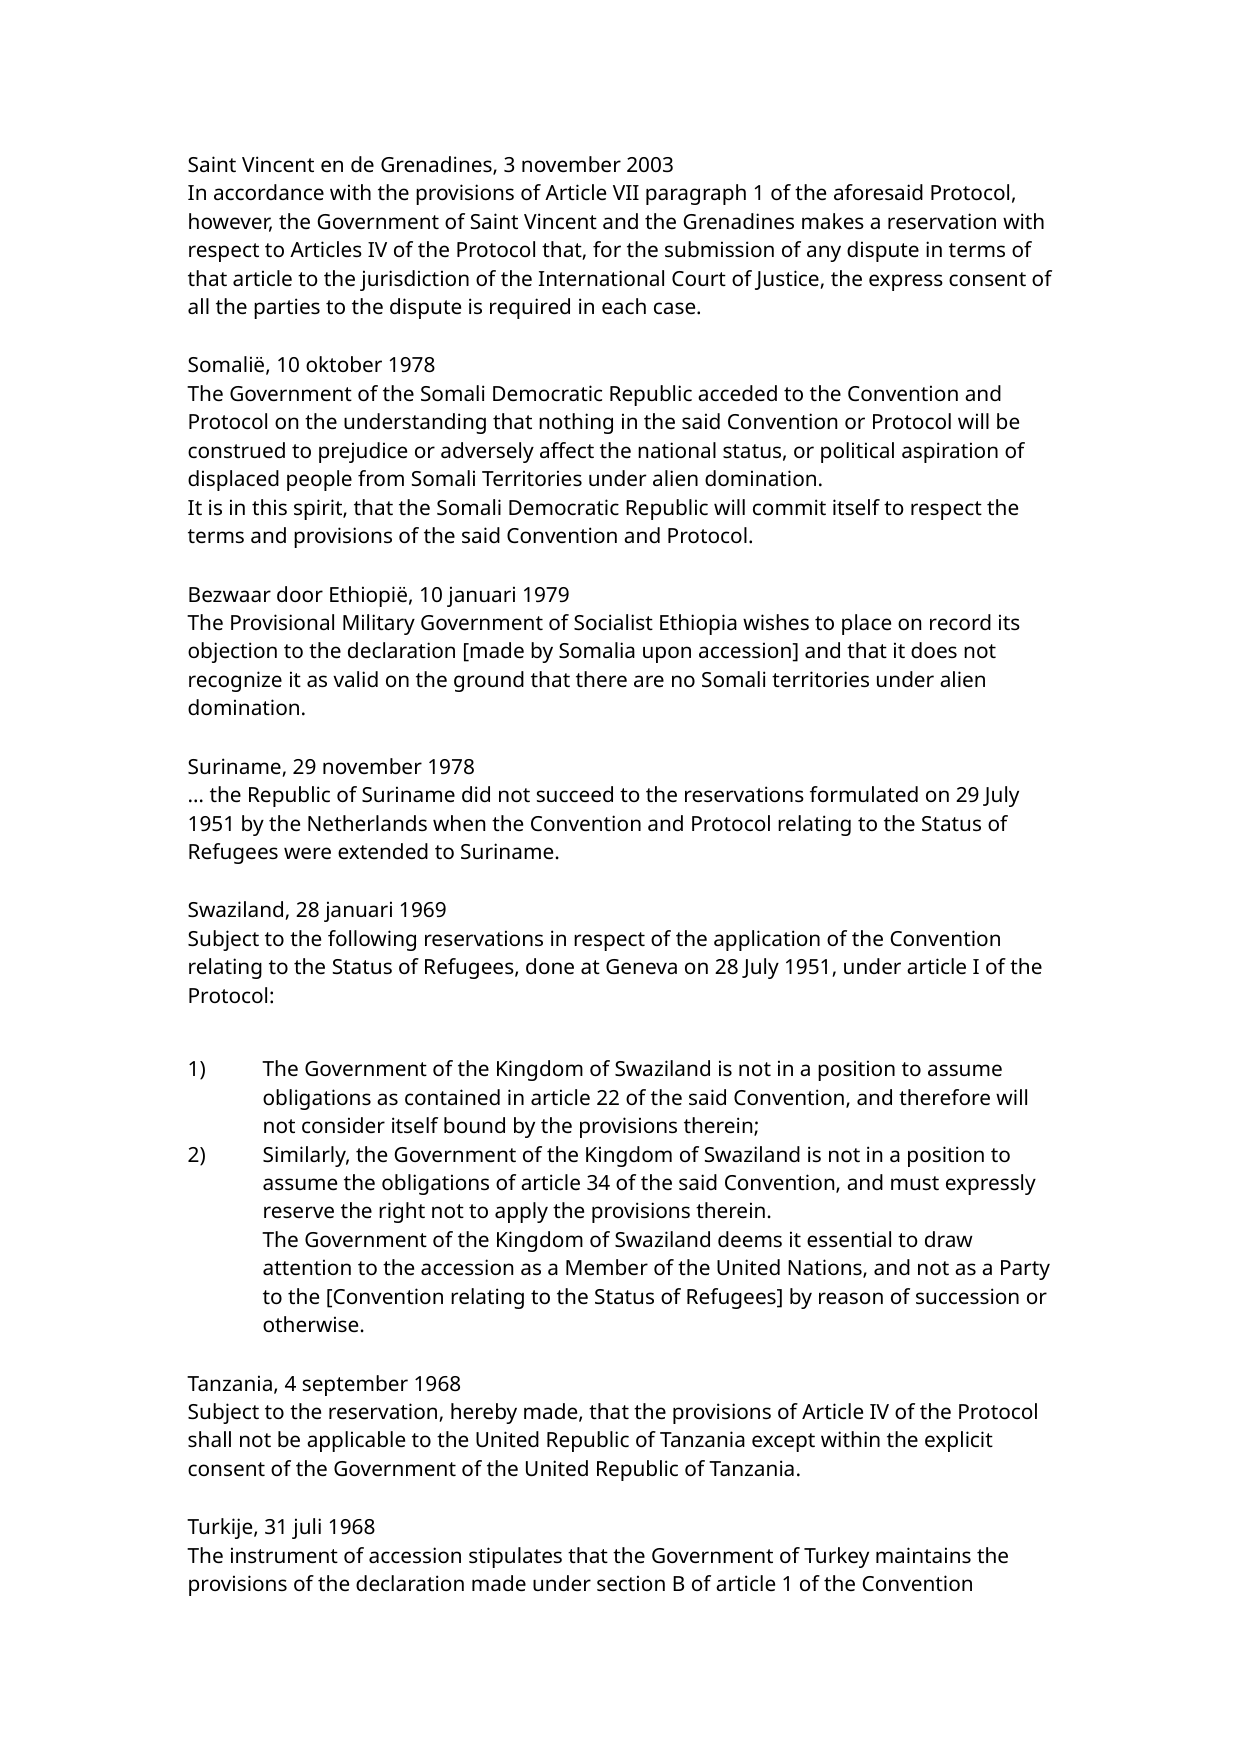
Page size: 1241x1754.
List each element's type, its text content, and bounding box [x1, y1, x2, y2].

text Subject to the reservation, hereby made, that the provisions of Article IV of the Protocol shall not be applicable to the United Republic of Tanzania except within the explicit consent of the Government of the United Republic of Tanzania. [187, 1397, 1053, 1482]
text The instrument of accession stipulates that the Government of Turkey maintains the provisions of the declaration made under section B of article 1 of the Convention [187, 1541, 1053, 1598]
text Somalië, 10 oktober 1978 [187, 351, 1053, 379]
text Turkije, 31 juli 1968 [187, 1512, 1053, 1541]
list The Government of the Kingdom of Swaziland is not in a position to assume obligations as contained in article 22 of the said Convention, and therefore will not consider itself bound by the provisions therein; [187, 1054, 1053, 1140]
text The Government of the Somali Democratic Republic acceded to the Convention and Protocol on the understanding that nothing in the said Convention or Protocol will be construed to prejudice or adversely affect the national status, or political aspiration of displaced people from Somali Territories under alien domination. [187, 379, 1053, 493]
text Tanzania, 4 september 1968 [187, 1369, 1053, 1397]
text Subject to the following reservations in respect of the application of the Convention relating to the Status of Refugees, done at Geneva on 28 July 1951, under article I of the Protocol: [187, 924, 1053, 1009]
text Bezwaar door Ethiopië, 10 januari 1979 [187, 580, 1053, 608]
text Swaziland, 28 januari 1969 [187, 896, 1053, 924]
text The Provisional Military Government of Socialist Ethiopia wishes to place on record its objection to the declaration [made by Somalia upon accession] and that it does not recognize it as valid on the ground that there are no Somali territories under alien domination. [187, 608, 1053, 722]
list The Government of the Kingdom of Swaziland deems it essential to draw attention to the accession as a Member of the United Nations, and not as a Party to the [Convention relating to the Status of Refugees] by reason of succession or otherwise. [187, 1225, 1053, 1339]
text It is in this spirit, that the Somali Democratic Republic will commit itself to respect the terms and provisions of the said Convention and Protocol. [187, 493, 1053, 550]
text Suriname, 29 november 1978 [187, 752, 1053, 780]
text … the Republic of Suriname did not succeed to the reservations formulated on 29 July 1951 by the Netherlands when the Convention and Protocol relating to the Status of Refugees were extended to Suriname. [187, 780, 1053, 866]
text In accordance with the provisions of Article VII paragraph 1 of the aforesaid Protocol, however, the Government of Saint Vincent and the Grenadines makes a reservation with respect to Articles IV of the Protocol that, for the submission of any dispute in terms of that article to the jurisdiction of the International Court of Justice, the express consent of all the parties to the dispute is required in each case. [187, 178, 1053, 321]
list Similarly, the Government of the Kingdom of Swaziland is not in a position to assume the obligations of article 34 of the said Convention, and must expressly reserve the right not to apply the provisions therein. [187, 1140, 1053, 1225]
text Saint Vincent en de Grenadines, 3 november 2003 [187, 150, 1053, 178]
